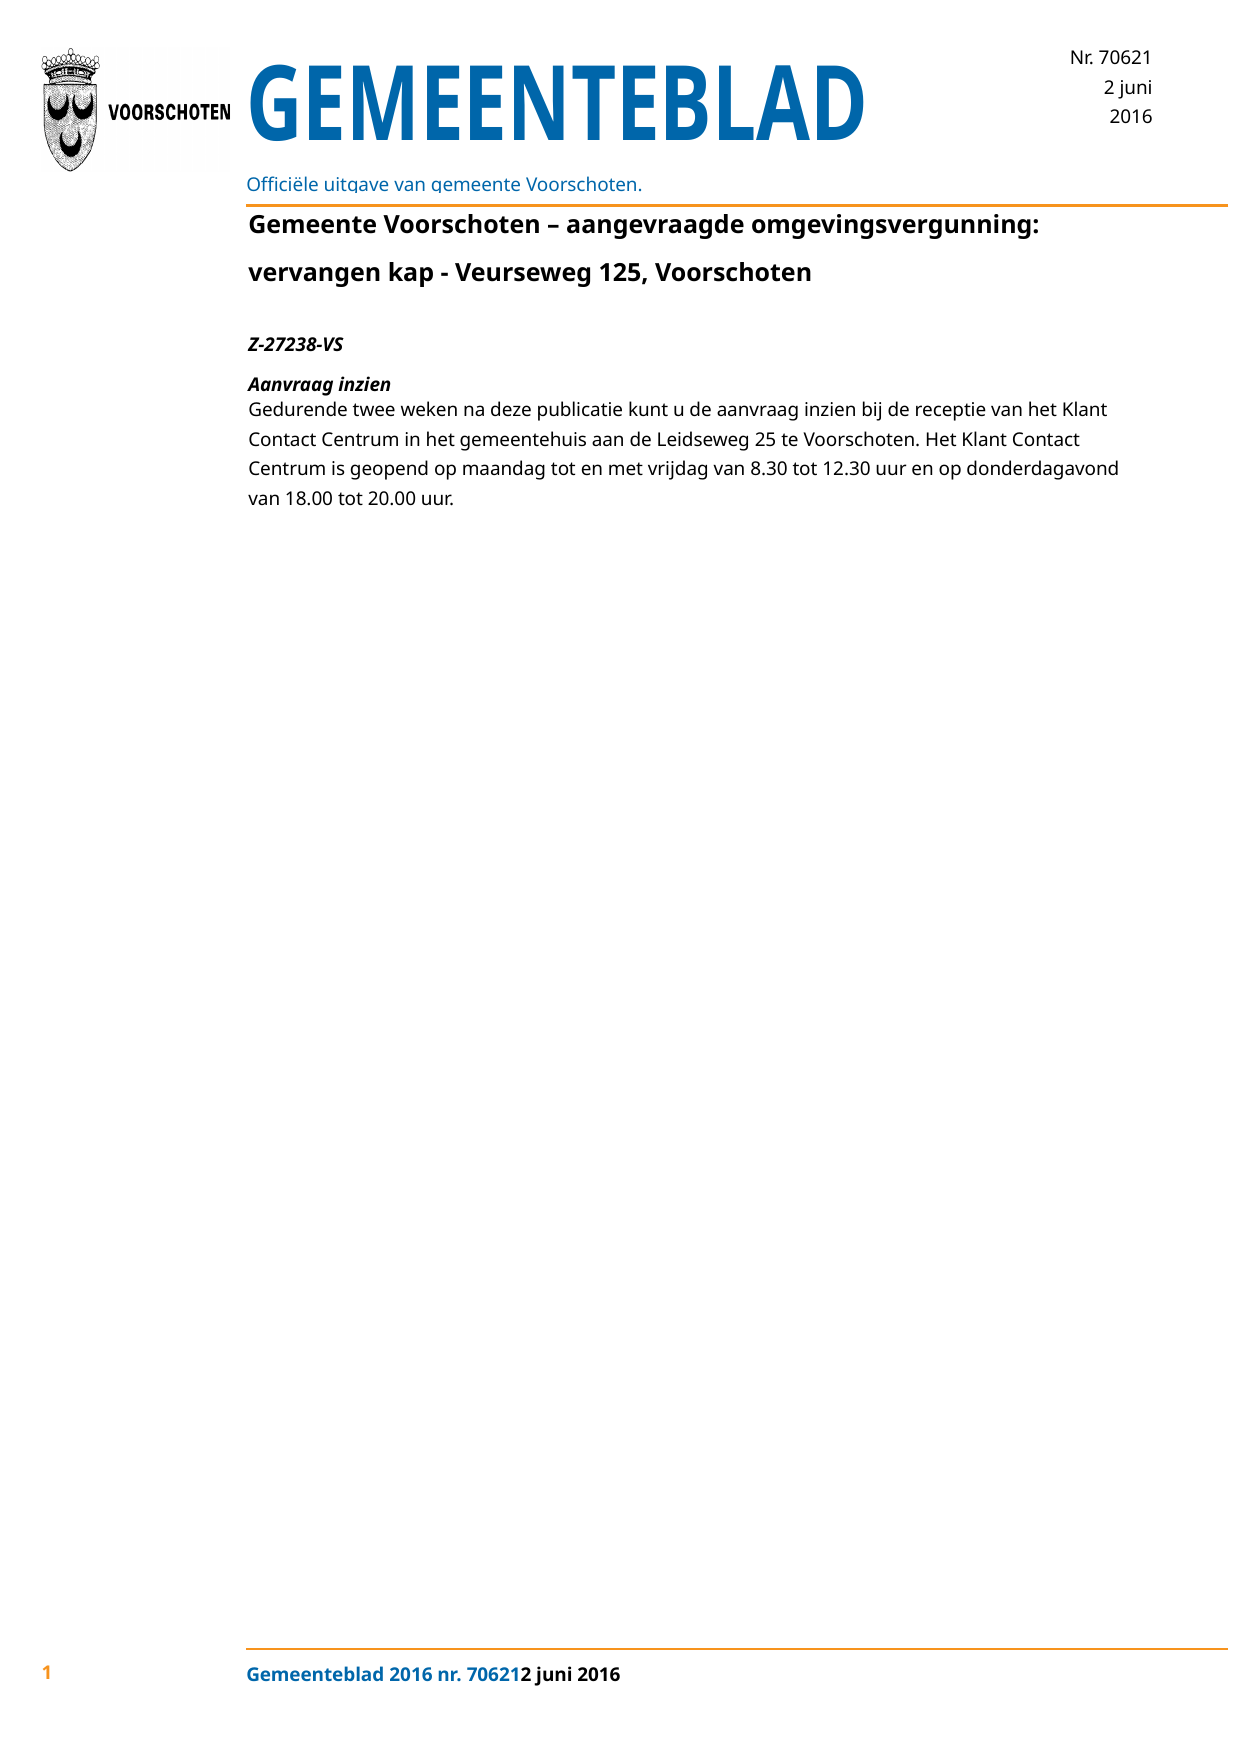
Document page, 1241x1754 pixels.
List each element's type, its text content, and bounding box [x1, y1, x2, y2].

text Z-27238-VS [248, 331, 1152, 357]
text Gemeente Voorschoten – aangevraagde omgevingsvergunning: vervangen kap - Veurseweg 125, Voorschoten [248, 207, 1152, 288]
picture [41, 47, 231, 172]
text Aanvraag inzien [248, 371, 1152, 396]
text Gedurende twee weken na deze publicatie kunt u de aanvraag inzien bij de receptie van het Klant Contact Centrum in het gemeentehuis aan de Leidseweg 25 te Voorschoten. Het Klant Contact Centrum is geopend op maandag tot en met vrijdag van 8.30 tot 12.30 uur en op donderdagavond van 18.00 tot 20.00 uur. [248, 396, 1152, 511]
